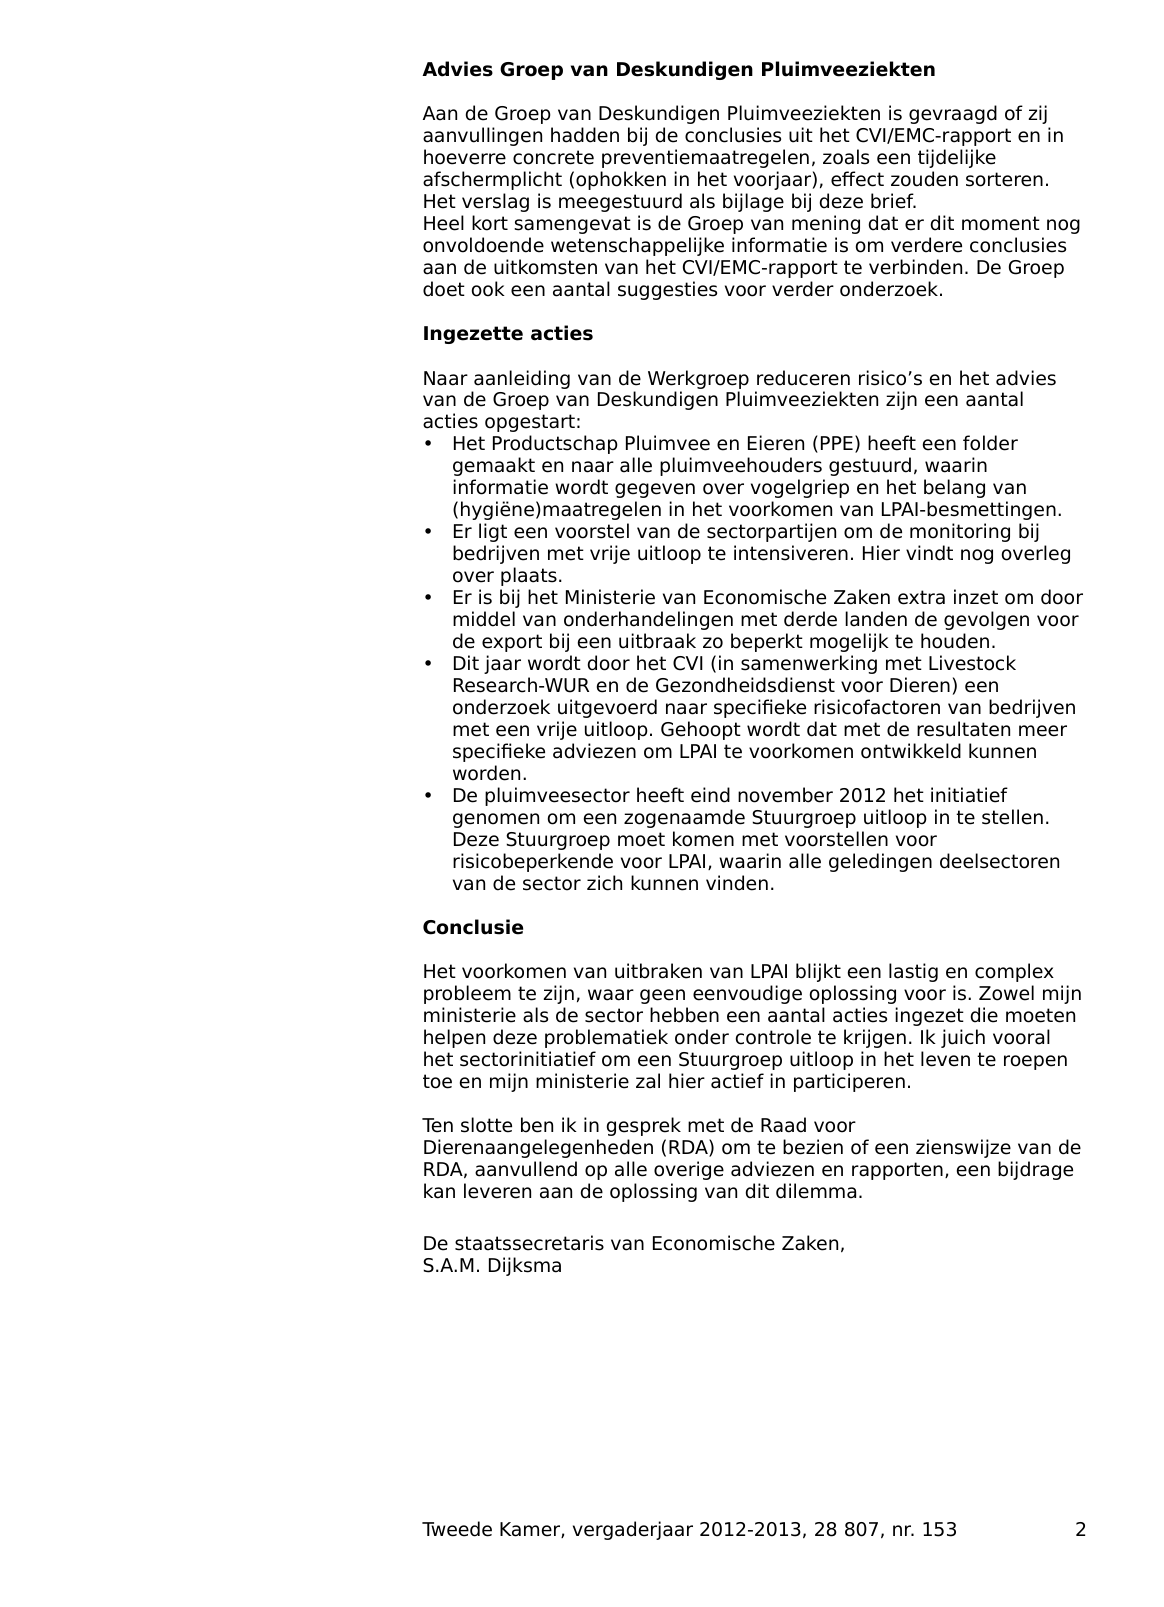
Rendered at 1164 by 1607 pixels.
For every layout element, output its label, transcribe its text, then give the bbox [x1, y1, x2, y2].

text Het voorkomen van uitbraken van LPAI blijkt een lastig en complex probleem te zijn, waar geen eenvoudige oplossing voor is. Zowel mijn ministerie als de sector hebben een aantal acties ingezet die moeten helpen deze problematiek onder controle te krijgen. Ik juich vooral het sectorinitiatief om een Stuurgroep uitloop in het leven te roepen toe en mijn ministerie zal hier actief in participeren. [422, 961, 1087, 1093]
text • De pluimveesector heeft eind november 2012 het initiatief genomen om een zogenaamde Stuurgroep uitloop in te stellen. Deze Stuurgroep moet komen met voorstellen voor risicobeperkende voor LPAI, waarin alle geledingen deelsectoren van de sector zich kunnen vinden. [422, 785, 1087, 895]
text Heel kort samengevat is de Groep van mening dat er dit moment nog onvoldoende wetenschappelijke informatie is om verdere conclusies aan de uitkomsten van het CVI/EMC-rapport te verbinden. De Groep doet ook een aantal suggesties voor verder onderzoek. [422, 213, 1087, 301]
text Naar aanleiding van de Werkgroep reduceren risico’s en het advies van de Groep van Deskundigen Pluimveeziekten zijn een aantal acties opgestart: [422, 367, 1087, 433]
text • Er is bij het Ministerie van Economische Zaken extra inzet om door middel van onderhandelingen met derde landen de gevolgen voor de export bij een uitbraak zo beperkt mogelijk te houden. [422, 587, 1087, 653]
subtitle Advies Groep van Deskundigen Pluimveeziekten [422, 59, 1087, 81]
text De staatssecretaris van Economische Zaken, S.A.M. Dijksma [422, 1233, 1087, 1277]
subtitle Conclusie [422, 917, 1087, 939]
text • Dit jaar wordt door het CVI (in samenwerking met Livestock Research-WUR en de Gezondheidsdienst voor Dieren) een onderzoek uitgevoerd naar specifieke risicofactoren van bedrijven met een vrije uitloop. Gehoopt wordt dat met de resultaten meer specifieke adviezen om LPAI te voorkomen ontwikkeld kunnen worden. [422, 653, 1087, 785]
text • Het Productschap Pluimvee en Eieren (PPE) heeft een folder gemaakt en naar alle pluimveehouders gestuurd, waarin informatie wordt gegeven over vogelgriep en het belang van (hygiëne)maatregelen in het voorkomen van LPAI-besmettingen. [422, 433, 1087, 521]
text Ten slotte ben ik in gesprek met de Raad voor Dierenaangelegenheden (RDA) om te bezien of een zienswijze van de RDA, aanvullend op alle overige adviezen en rapporten, een bijdrage kan leveren aan de oplossing van dit dilemma. [422, 1115, 1087, 1203]
text • Er ligt een voorstel van de sectorpartijen om de monitoring bij bedrijven met vrije uitloop te intensiveren. Hier vindt nog overleg over plaats. [422, 521, 1087, 587]
text Aan de Groep van Deskundigen Pluimveeziekten is gevraagd of zij aanvullingen hadden bij de conclusies uit het CVI/EMC-rapport en in hoeverre concrete preventiemaatregelen, zoals een tijdelijke afschermplicht (ophokken in het voorjaar), effect zouden sorteren. Het verslag is meegestuurd als bijlage bij deze brief. [422, 103, 1087, 213]
subtitle Ingezette acties [422, 323, 1087, 345]
